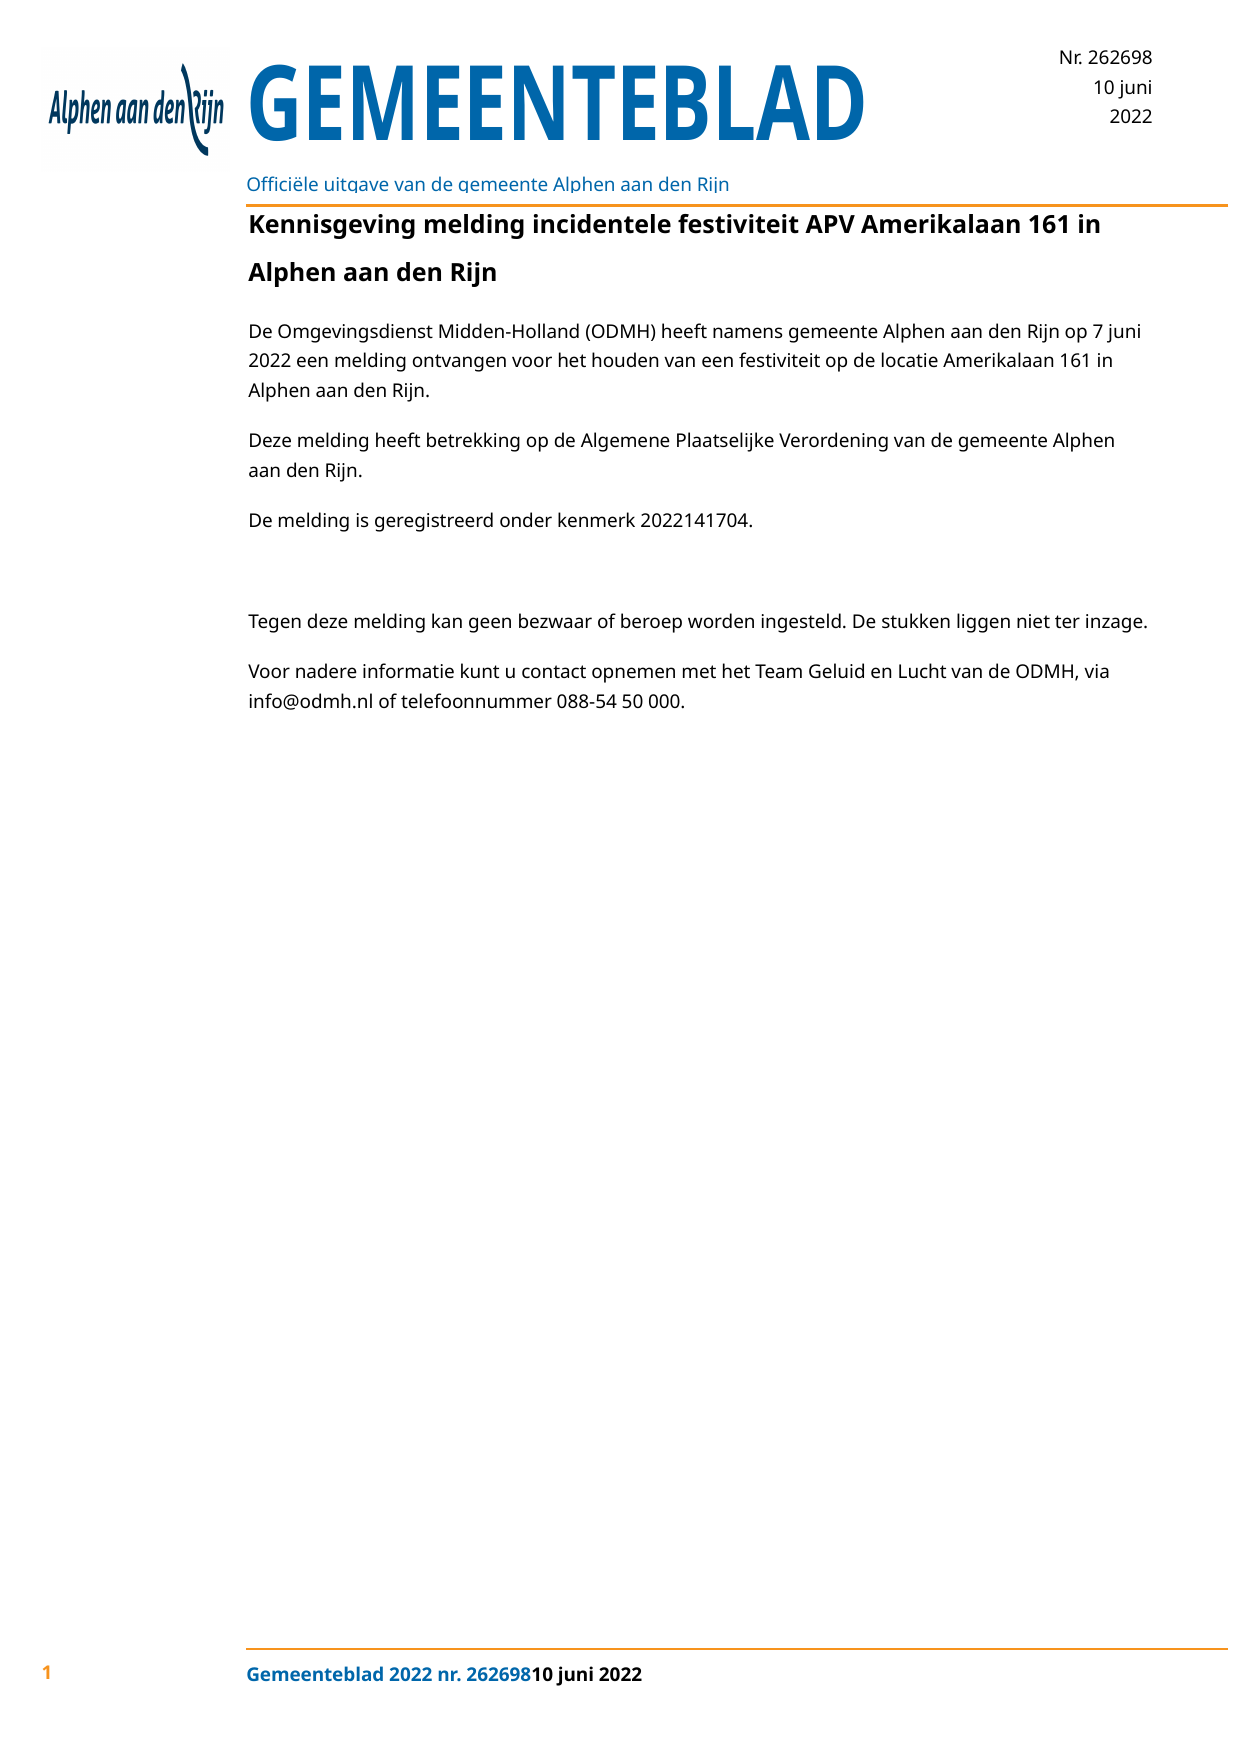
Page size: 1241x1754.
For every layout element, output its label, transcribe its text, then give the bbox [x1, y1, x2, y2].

picture [41, 47, 231, 172]
text De Omgevingsdienst Midden-Holland (ODMH) heeft namens gemeente Alphen aan den Rijn op 7 juni 2022 een melding ontvangen voor het houden van een festiviteit op de locatie Amerikalaan 161 in Alphen aan den Rijn. [248, 318, 1152, 403]
text De melding is geregistreerd onder kenmerk 2022141704. [248, 507, 1152, 533]
text Kennisgeving melding incidentele festiviteit APV Amerikalaan 161 in Alphen aan den Rijn [248, 207, 1152, 288]
text Tegen deze melding kan geen bezwaar of beroep worden ingesteld. De stukken liggen niet ter inzage. [248, 608, 1152, 634]
text Deze melding heeft betrekking op de Algemene Plaatselijke Verordening van de gemeente Alphen aan den Rijn. [248, 427, 1152, 483]
text Voor nadere informatie kunt u contact opnemen met het Team Geluid en Lucht van de ODMH, via info@odmh.nl of telefoonnummer 088-54 50 000. [248, 659, 1152, 714]
